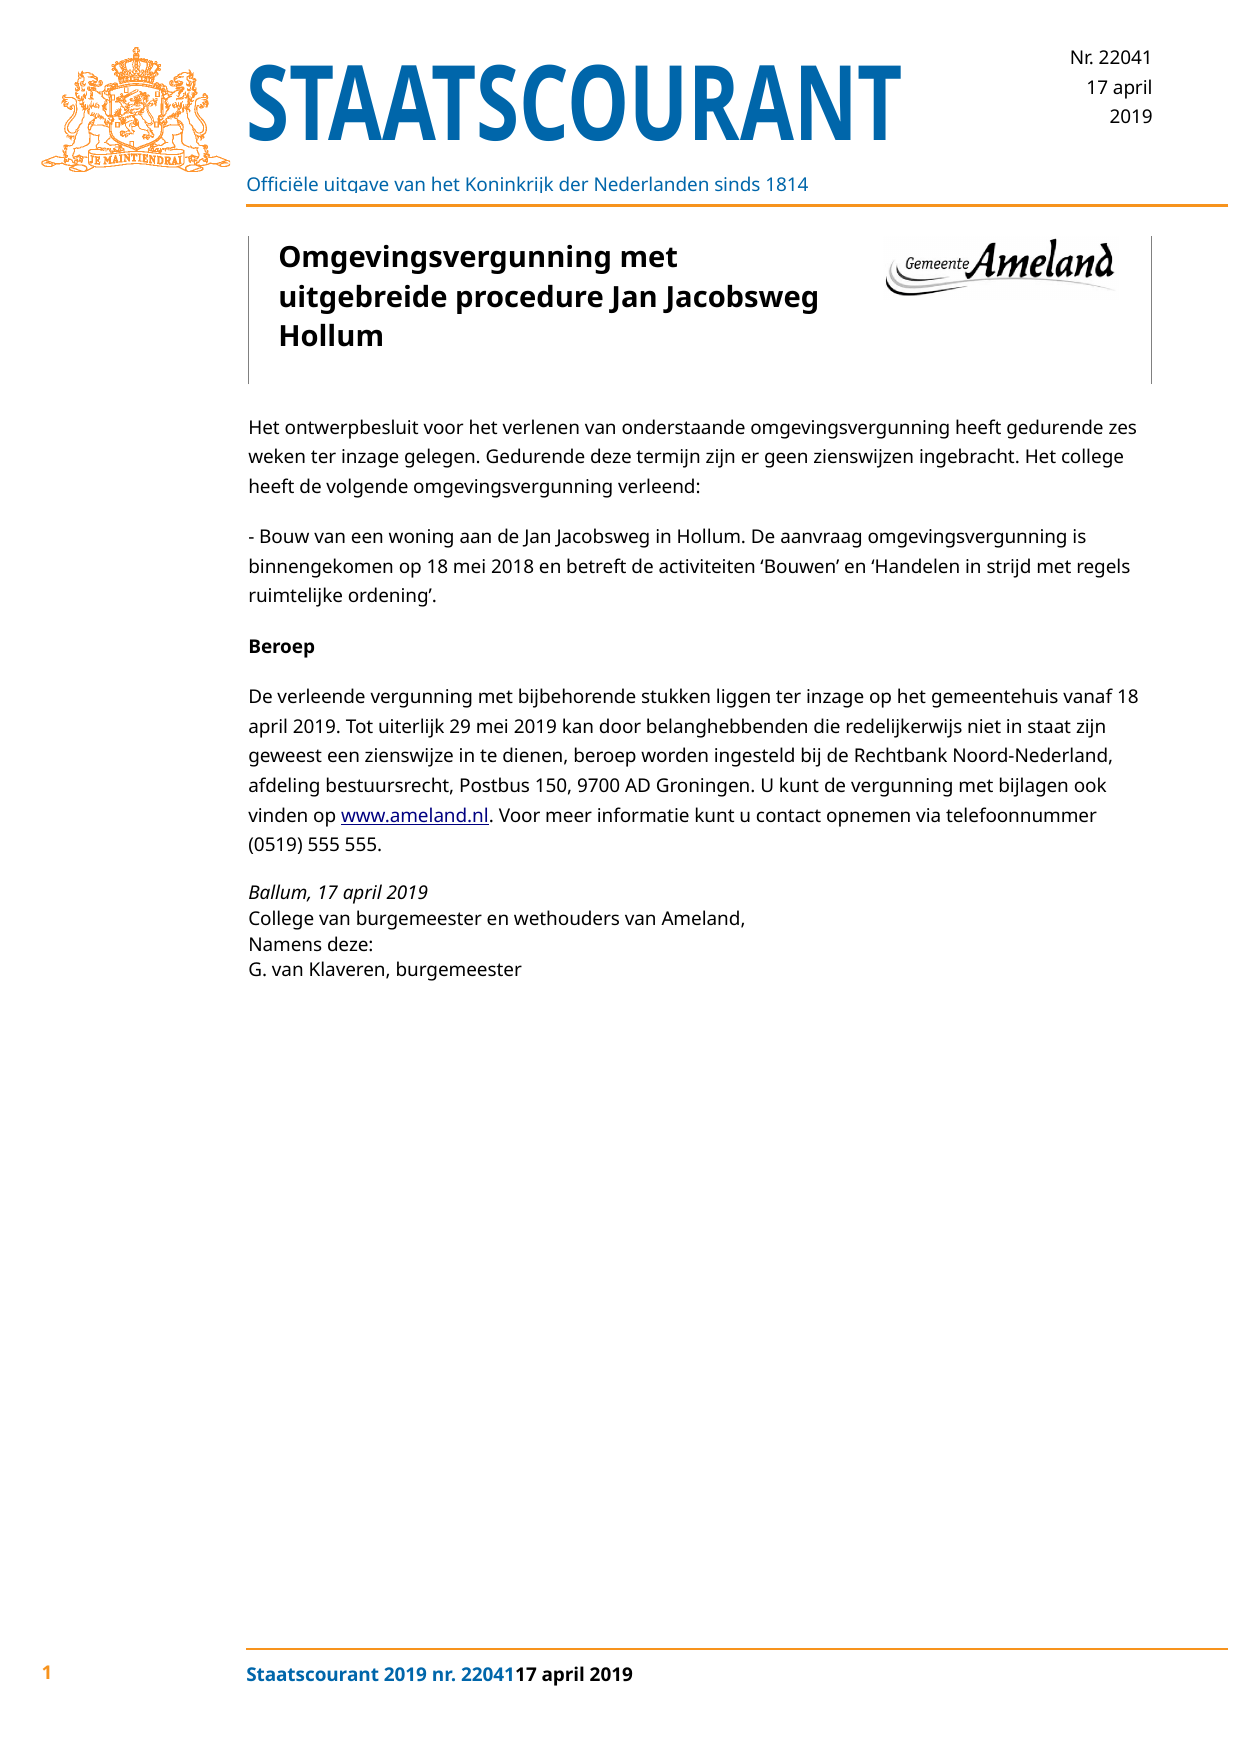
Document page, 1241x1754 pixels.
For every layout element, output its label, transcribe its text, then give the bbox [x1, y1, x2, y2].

picture [41, 47, 231, 172]
text G. van Klaveren, burgemeester [248, 956, 1152, 982]
text Beroep [248, 633, 1152, 659]
table_header [850, 236, 1151, 384]
text Het ontwerpbesluit voor het verlenen van onderstaande omgevingsvergunning heeft gedurende zes weken ter inzage gelegen. Gedurende deze termijn zijn er geen zienswijzen ingebracht. Het college heeft de volgende omgevingsvergunning verleend: [248, 414, 1152, 499]
text De verleende vergunning met bijbehorende stukken liggen ter inzage op het gemeentehuis vanaf 18 april 2019. Tot uiterlijk 29 mei 2019 kan door belanghebbenden die redelijkerwijs niet in staat zijn geweest een zienswijze in te dienen, beroep worden ingesteld bij de Rechtbank Noord-Nederland, afdeling bestuursrecht, Postbus 150, 9700 AD Groningen. U kunt de vergunning met bijlagen ook vinden op www.ameland.nl. Voor meer informatie kunt u contact opnemen via telefoonnummer (0519) 555 555. [248, 683, 1152, 857]
text College van burgemeester en wethouders van Ameland, [248, 905, 1152, 931]
table_header Omgevingsvergunning met uitgebreide procedure Jan Jacobsweg Hollum [249, 236, 850, 384]
picture [882, 236, 1119, 300]
text - Bouw van een woning aan de Jan Jacobsweg in Hollum. De aanvraag omgevingsvergunning is binnengekomen op 18 mei 2018 en betreft de activiteiten ‘Bouwen’ en ‘Handelen in strijd met regels ruimtelijke ordening’. [248, 523, 1152, 608]
text Ballum, 17 april 2019 [248, 879, 1152, 905]
text Namens deze: [248, 931, 1152, 956]
